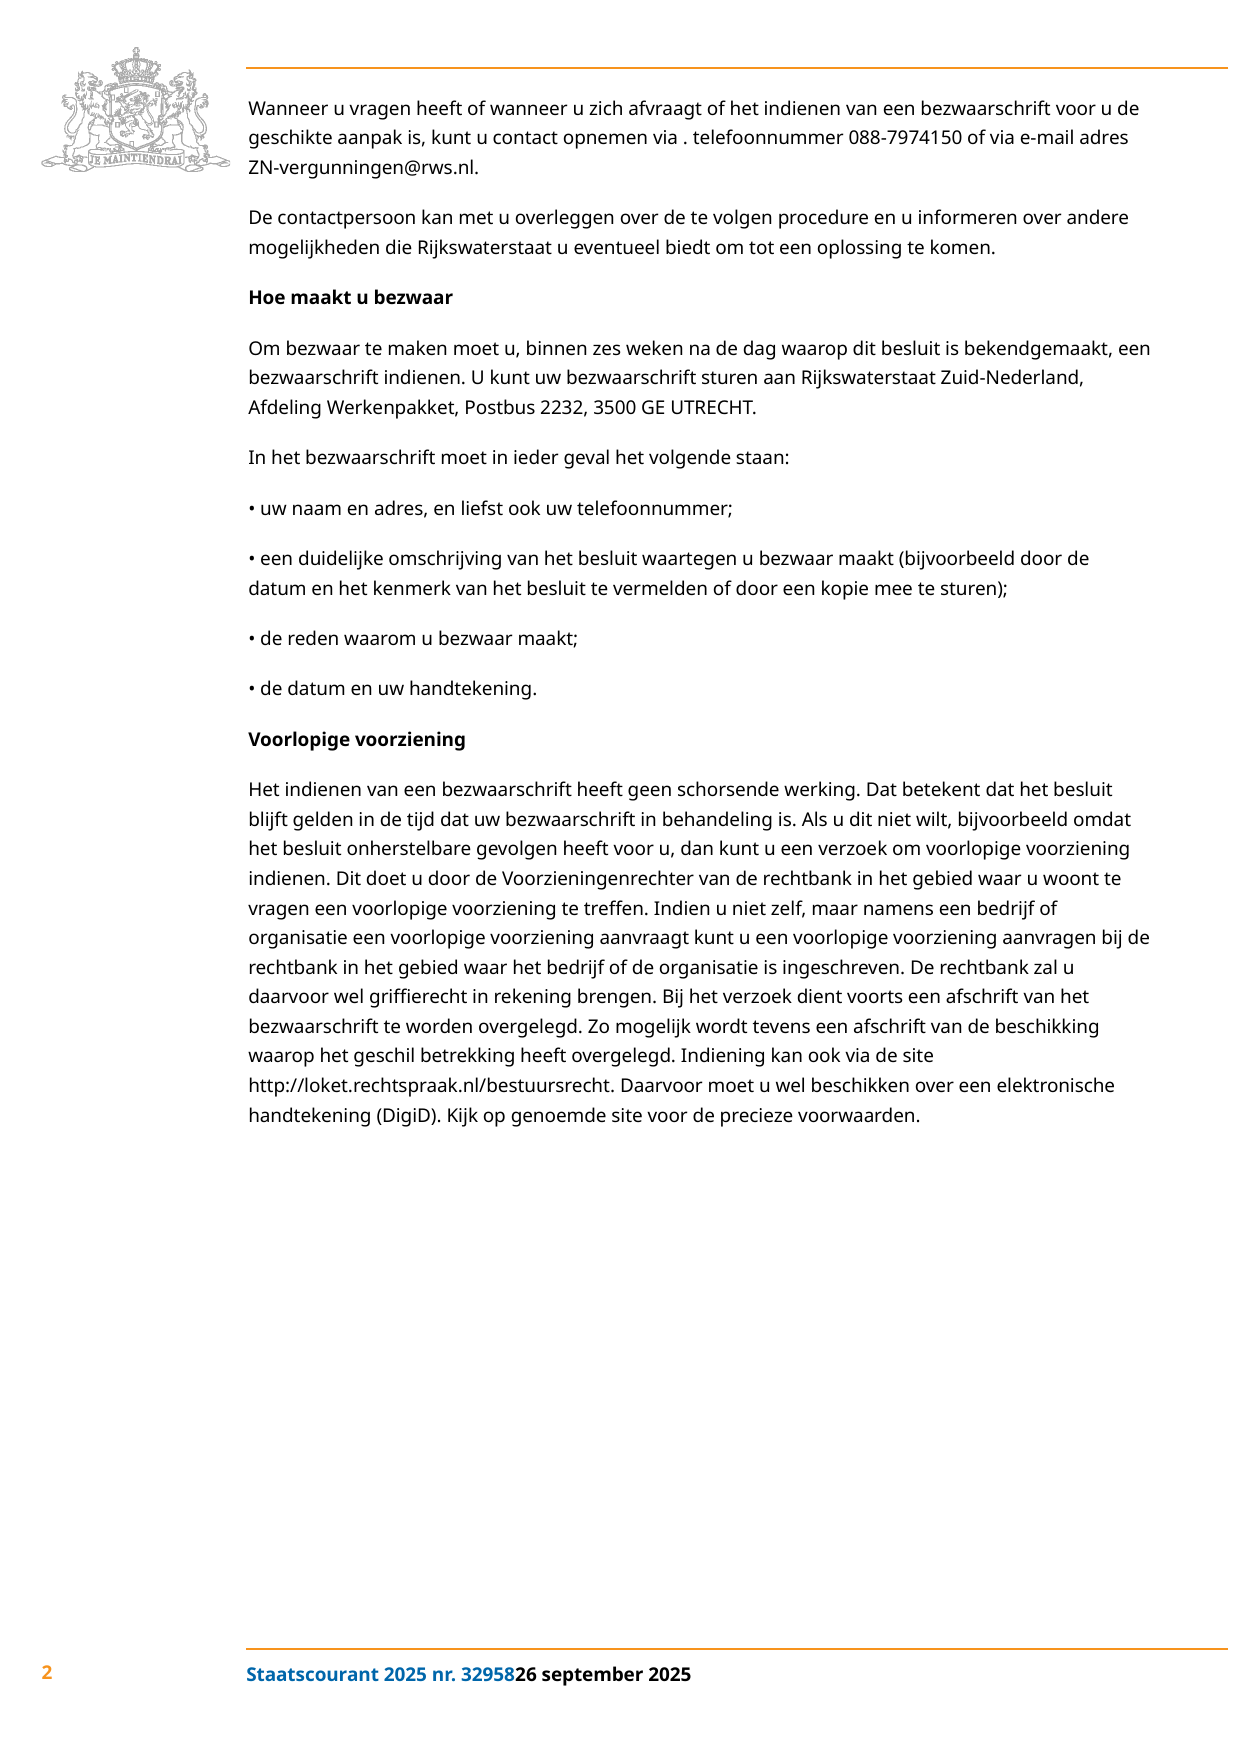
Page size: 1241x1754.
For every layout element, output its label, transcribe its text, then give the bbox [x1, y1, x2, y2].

text Het indienen van een bezwaarschrift heeft geen schorsende werking. Dat betekent dat het besluit blijft gelden in de tijd dat uw bezwaarschrift in behandeling is. Als u dit niet wilt, bijvoorbeeld omdat het besluit onherstelbare gevolgen heeft voor u, dan kunt u een verzoek om voorlopige voorziening indienen. Dit doet u door de Voorzieningenrechter van de rechtbank in het gebied waar u woont te vragen een voorlopige voorziening te treffen. Indien u niet zelf, maar namens een bedrijf of organisatie een voorlopige voorziening aanvraagt kunt u een voorlopige voorziening aanvragen bij de rechtbank in het gebied waar het bedrijf of de organisatie is ingeschreven. De rechtbank zal u daarvoor wel griffierecht in rekening brengen. Bij het verzoek dient voorts een afschrift van het bezwaarschrift te worden overgelegd. Zo mogelijk wordt tevens een afschrift van de beschikking waarop het geschil betrekking heeft overgelegd. Indiening kan ook via de site http://loket.rechtspraak.nl/bestuursrecht. Daarvoor moet u wel beschikken over een elektronische handtekening (DigiD). Kijk op genoemde site voor de precieze voorwaarden. [248, 776, 1152, 1128]
text Hoe maakt u bezwaar [248, 284, 1152, 310]
picture [41, 47, 231, 172]
text • een duidelijke omschrijving van het besluit waartegen u bezwaar maakt (bijvoorbeeld door de datum en het kenmerk van het besluit te vermelden of door een kopie mee te sturen); [248, 545, 1152, 601]
text • de reden waarom u bezwaar maakt; [248, 625, 1152, 651]
text Voorlopige voorziening [248, 726, 1152, 752]
text • uw naam en adres, en liefst ook uw telefoonnummer; [248, 495, 1152, 521]
text Wanneer u vragen heeft of wanneer u zich afvraagt of het indienen van een bezwaarschrift voor u de geschikte aanpak is, kunt u contact opnemen via . telefoonnummer 088-7974150 of via e-mail adres ZN-vergunningen@rws.nl. [248, 95, 1152, 180]
text Om bezwaar te maken moet u, binnen zes weken na de dag waarop dit besluit is bekendgemaakt, een bezwaarschrift indienen. U kunt uw bezwaarschrift sturen aan Rijkswaterstaat Zuid-Nederland, Afdeling Werkenpakket, Postbus 2232, 3500 GE UTRECHT. [248, 335, 1152, 420]
text • de datum en uw handtekening. [248, 676, 1152, 701]
text In het bezwaarschrift moet in ieder geval het volgende staan: [248, 444, 1152, 470]
text De contactpersoon kan met u overleggen over de te volgen procedure en u informeren over andere mogelijkheden die Rijkswaterstaat u eventueel biedt om tot een oplossing te komen. [248, 204, 1152, 260]
